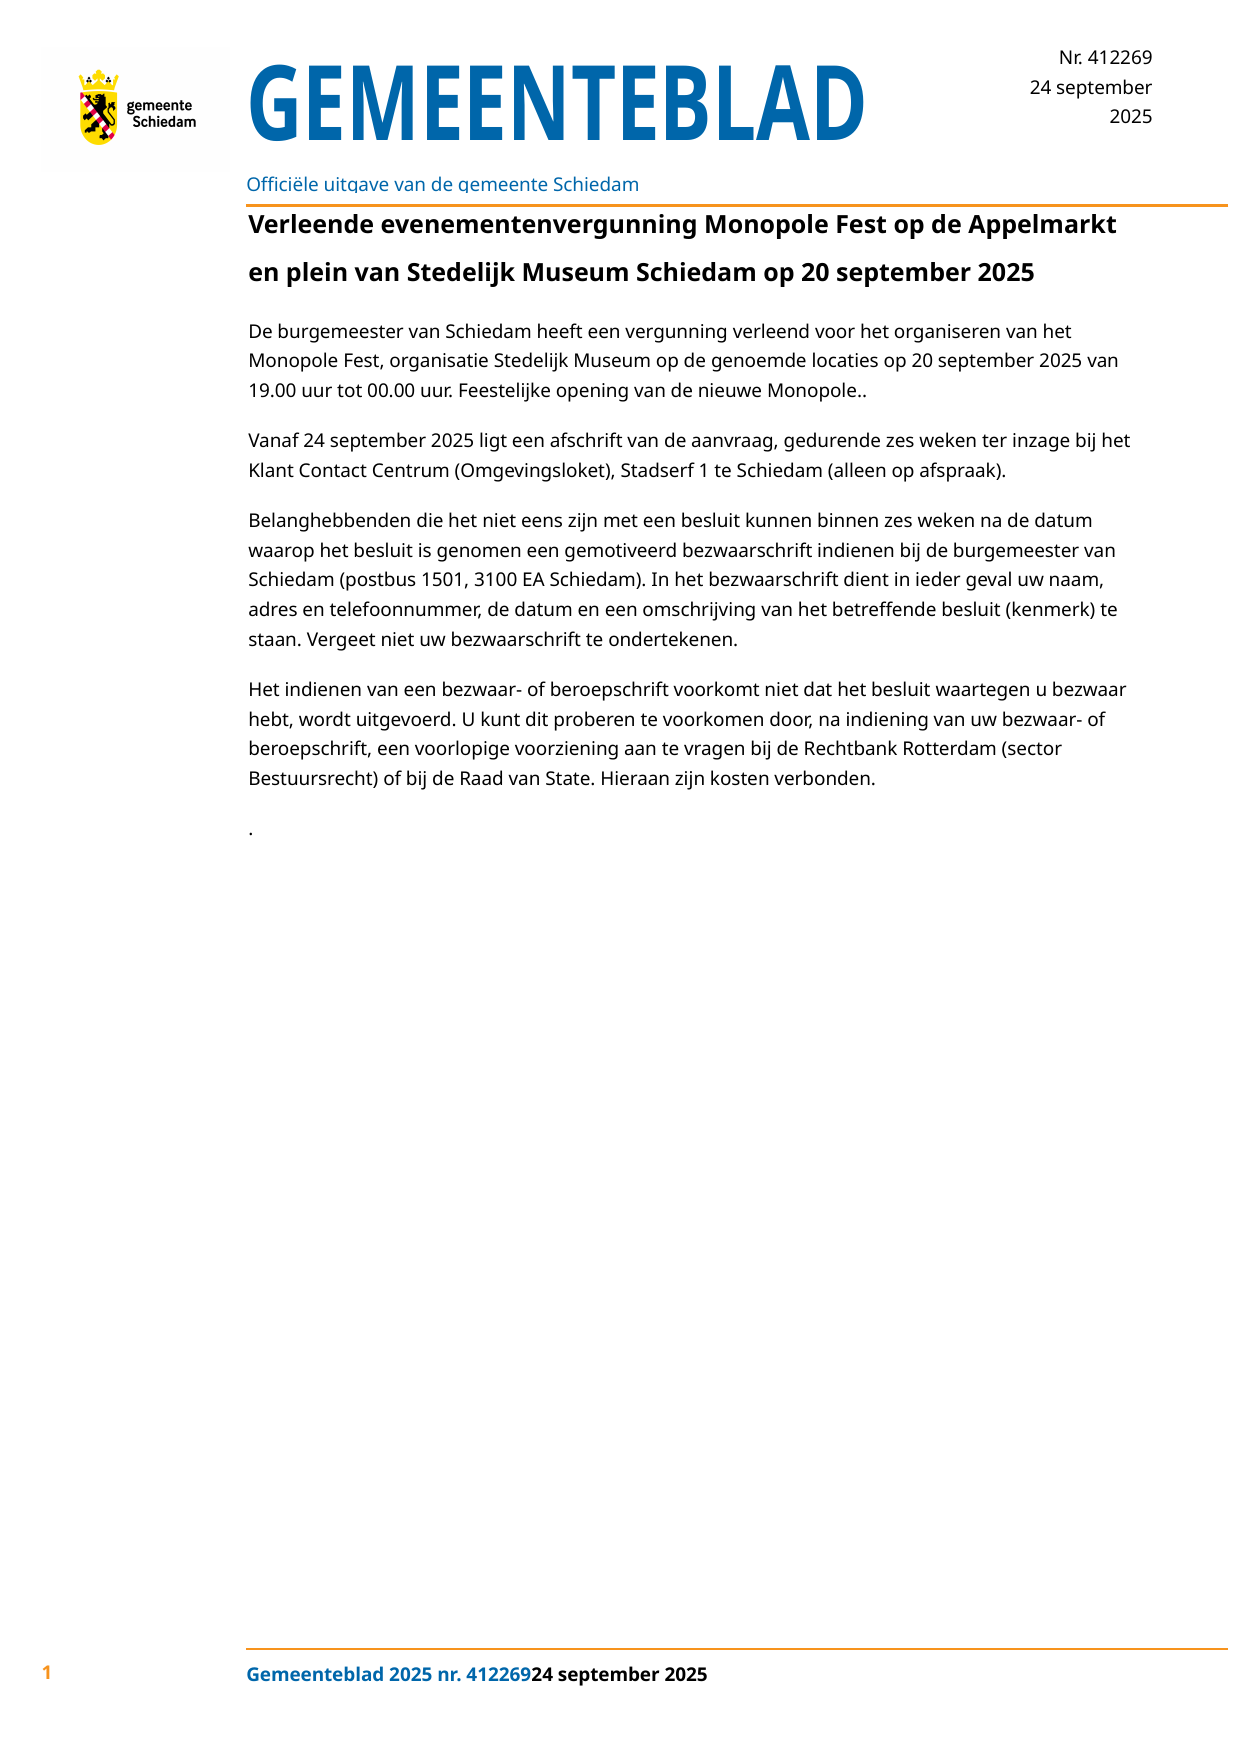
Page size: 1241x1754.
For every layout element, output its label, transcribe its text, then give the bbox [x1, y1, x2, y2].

text Belanghebbenden die het niet eens zijn met een besluit kunnen binnen zes weken na de datum waarop het besluit is genomen een gemotiveerd bezwaarschrift indienen bij de burgemeester van Schiedam (postbus 1501, 3100 EA Schiedam). In het bezwaarschrift dient in ieder geval uw naam, adres en telefoonnummer, de datum en een omschrijving van het betreffende besluit (kenmerk) te staan. Vergeet niet uw bezwaarschrift te ondertekenen. [248, 507, 1152, 652]
text De burgemeester van Schiedam heeft een vergunning verleend voor het organiseren van het Monopole Fest, organisatie Stedelijk Museum op de genoemde locaties op 20 september 2025 van 19.00 uur tot 00.00 uur. Feestelijke opening van de nieuwe Monopole.. [248, 318, 1152, 403]
text Vanaf 24 september 2025 ligt een afschrift van de aanvraag, gedurende zes weken ter inzage bij het Klant Contact Centrum (Omgevingsloket), Stadserf 1 te Schiedam (alleen op afspraak). [248, 427, 1152, 483]
picture [41, 47, 231, 172]
text Verleende evenementenvergunning Monopole Fest op de Appelmarkt en plein van Stedelijk Museum Schiedam op 20 september 2025 [248, 207, 1152, 288]
text Het indienen van een bezwaar- of beroepschrift voorkomt niet dat het besluit waartegen u bezwaar hebt, wordt uitgevoerd. U kunt dit proberen te voorkomen door, na indiening van uw bezwaar- of beroepschrift, een voorlopige voorziening aan te vragen bij de Rechtbank Rotterdam (sector Bestuursrecht) of bij de Raad van State. Hieraan zijn kosten verbonden. [248, 676, 1152, 791]
text . [248, 815, 1152, 841]
